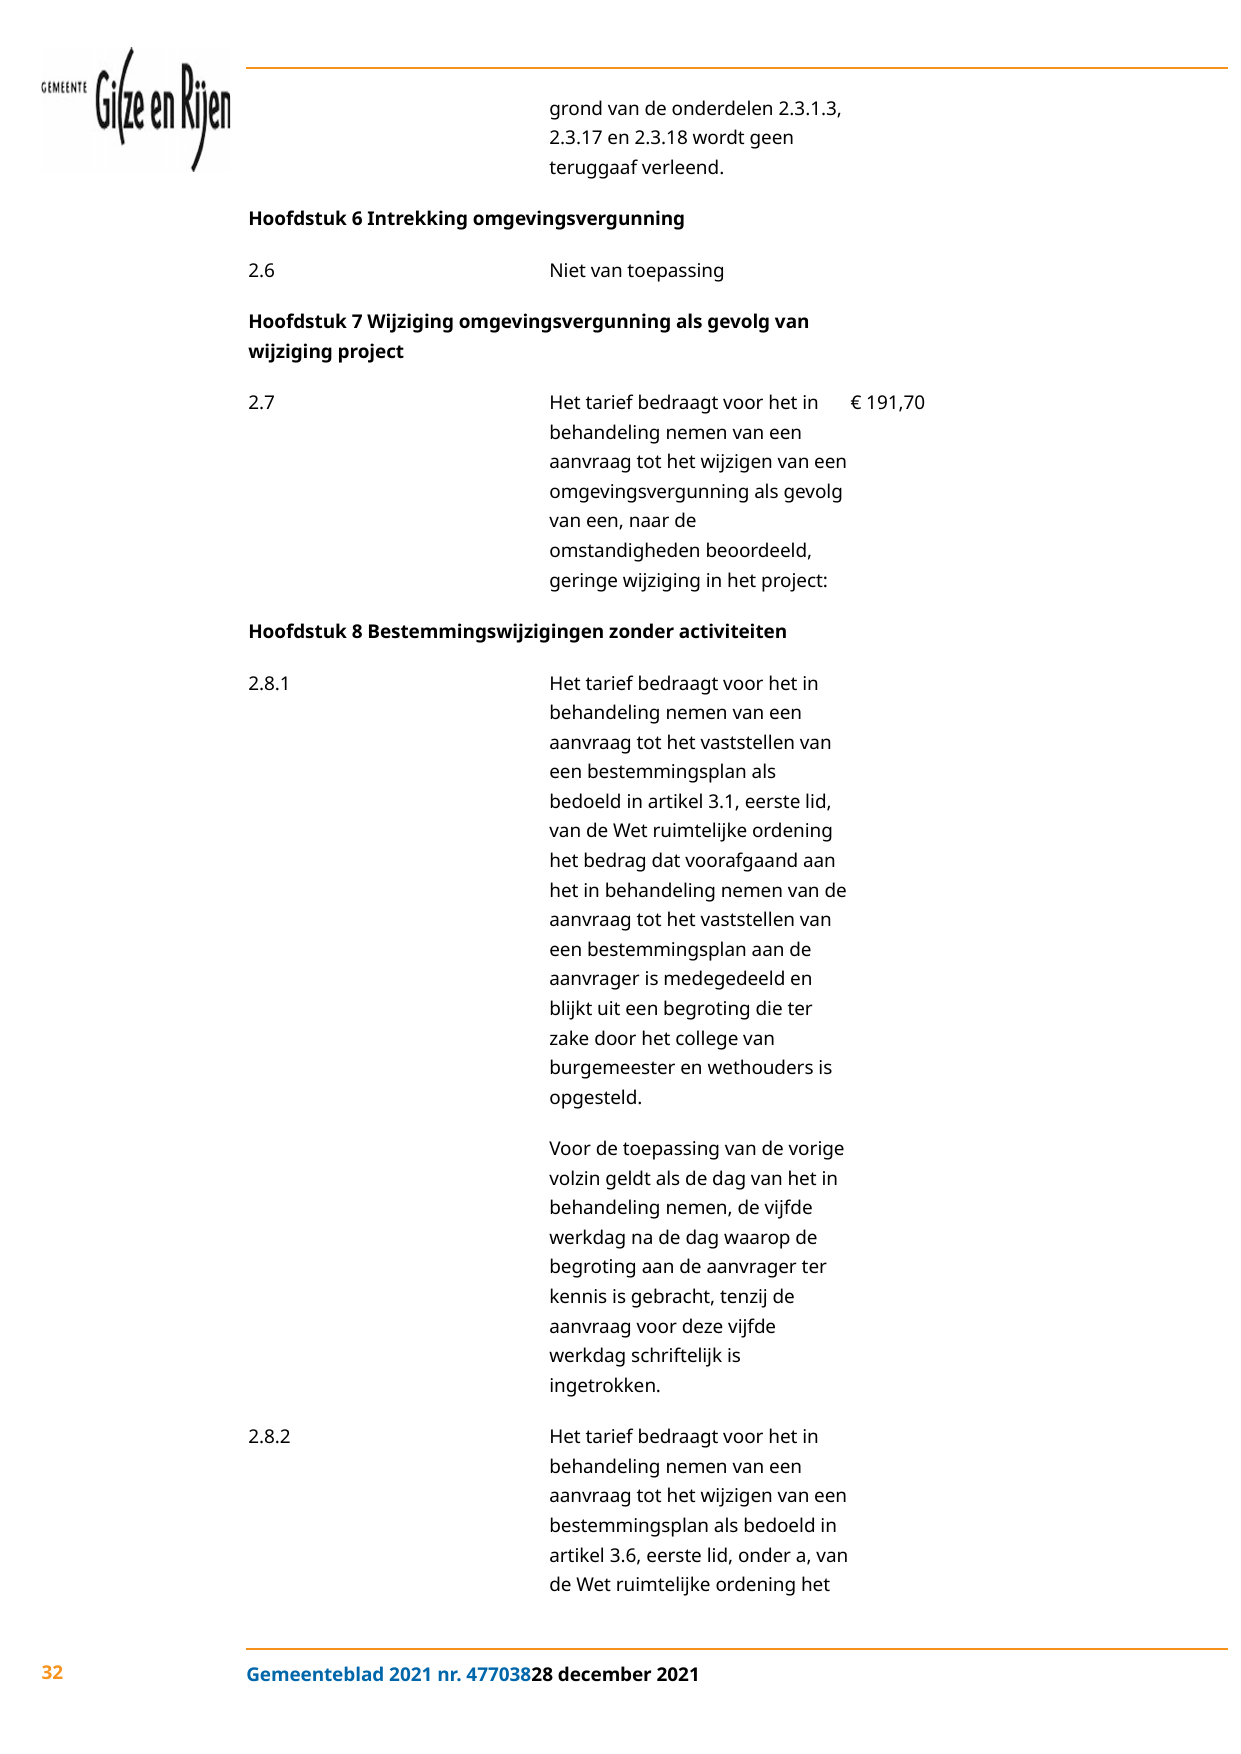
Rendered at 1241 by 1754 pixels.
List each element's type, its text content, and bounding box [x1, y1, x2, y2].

table_cell [549, 1110, 850, 1135]
table_cell [850, 283, 1152, 308]
table_cell [850, 205, 1152, 231]
table_cell Het tarief bedraagt voor het in behandeling nemen van een aanvraag tot het wijzigen van een omgevingsvergunning als gevolg van een, naar de omstandigheden beoordeeld, geringe wijziging in het project: [549, 389, 850, 593]
table_cell [850, 1424, 1152, 1597]
table_cell Hoofdstuk 6 Intrekking omgevingsvergunning [248, 205, 850, 231]
table_cell [549, 644, 850, 670]
table_cell [549, 364, 850, 389]
table_cell 2.6 [248, 257, 549, 283]
table_cell [549, 1398, 850, 1423]
table_cell [850, 364, 1152, 389]
table_cell [850, 644, 1152, 670]
table_cell [248, 644, 549, 670]
table_cell [248, 231, 549, 257]
table_cell [248, 95, 549, 180]
table_cell [549, 593, 850, 618]
table_cell [850, 593, 1152, 618]
table_cell [549, 231, 850, 257]
table_cell Hoofdstuk 8 Bestemmingswijzigingen zonder activiteiten [248, 618, 850, 644]
table_cell Het tarief bedraagt voor het in behandeling nemen van een aanvraag tot het vaststellen van een bestemmingsplan als bedoeld in artikel 3.1, eerste lid, van de Wet ruimtelijke ordening het bedrag dat voorafgaand aan het in behandeling nemen van de aanvraag tot het vaststellen van een bestemmingsplan aan de aanvrager is medegedeeld en blijkt uit een begroting die ter zake door het college van burgemeester en wethouders is opgesteld. [549, 670, 850, 1110]
table_cell [850, 308, 1152, 364]
table_cell [850, 670, 1152, 1398]
table_cell [549, 180, 850, 205]
table_cell [850, 180, 1152, 205]
table_cell [850, 1398, 1152, 1423]
table_cell [850, 95, 1152, 180]
table_cell [248, 180, 549, 205]
table_cell 2.7 [248, 389, 549, 593]
table_cell 2.8.1 [248, 670, 549, 1398]
table_cell [248, 1398, 549, 1423]
table_cell Het tarief bedraagt voor het in behandeling nemen van een aanvraag tot het wijzigen van een bestemmingsplan als bedoeld in artikel 3.6, eerste lid, onder a, van de Wet ruimtelijke ordening het [549, 1424, 850, 1597]
table_cell [850, 231, 1152, 257]
table_cell [248, 593, 549, 618]
table_cell Hoofdstuk 7 Wijziging omgevingsvergunning als gevolg van wijziging project [248, 308, 850, 364]
table_cell [248, 364, 549, 389]
table_cell Niet van toepassing [549, 257, 850, 283]
table_cell [850, 618, 1152, 644]
table_cell [850, 257, 1152, 283]
table_cell 2.8.2 [248, 1424, 549, 1597]
table_cell [549, 283, 850, 308]
table_cell [248, 283, 549, 308]
table_cell grond van de onderdelen 2.3.1.3, 2.3.17 en 2.3.18 wordt geen teruggaaf verleend. [549, 95, 850, 180]
table_cell Voor de toepassing van de vorige volzin geldt als de dag van het in behandeling nemen, de vijfde werkdag na de dag waarop de begroting aan de aanvrager ter kennis is gebracht, tenzij de aanvraag voor deze vijfde werkdag schriftelijk is ingetrokken. [549, 1135, 850, 1398]
picture [41, 47, 231, 172]
table_cell € 191,70 [850, 389, 1152, 593]
